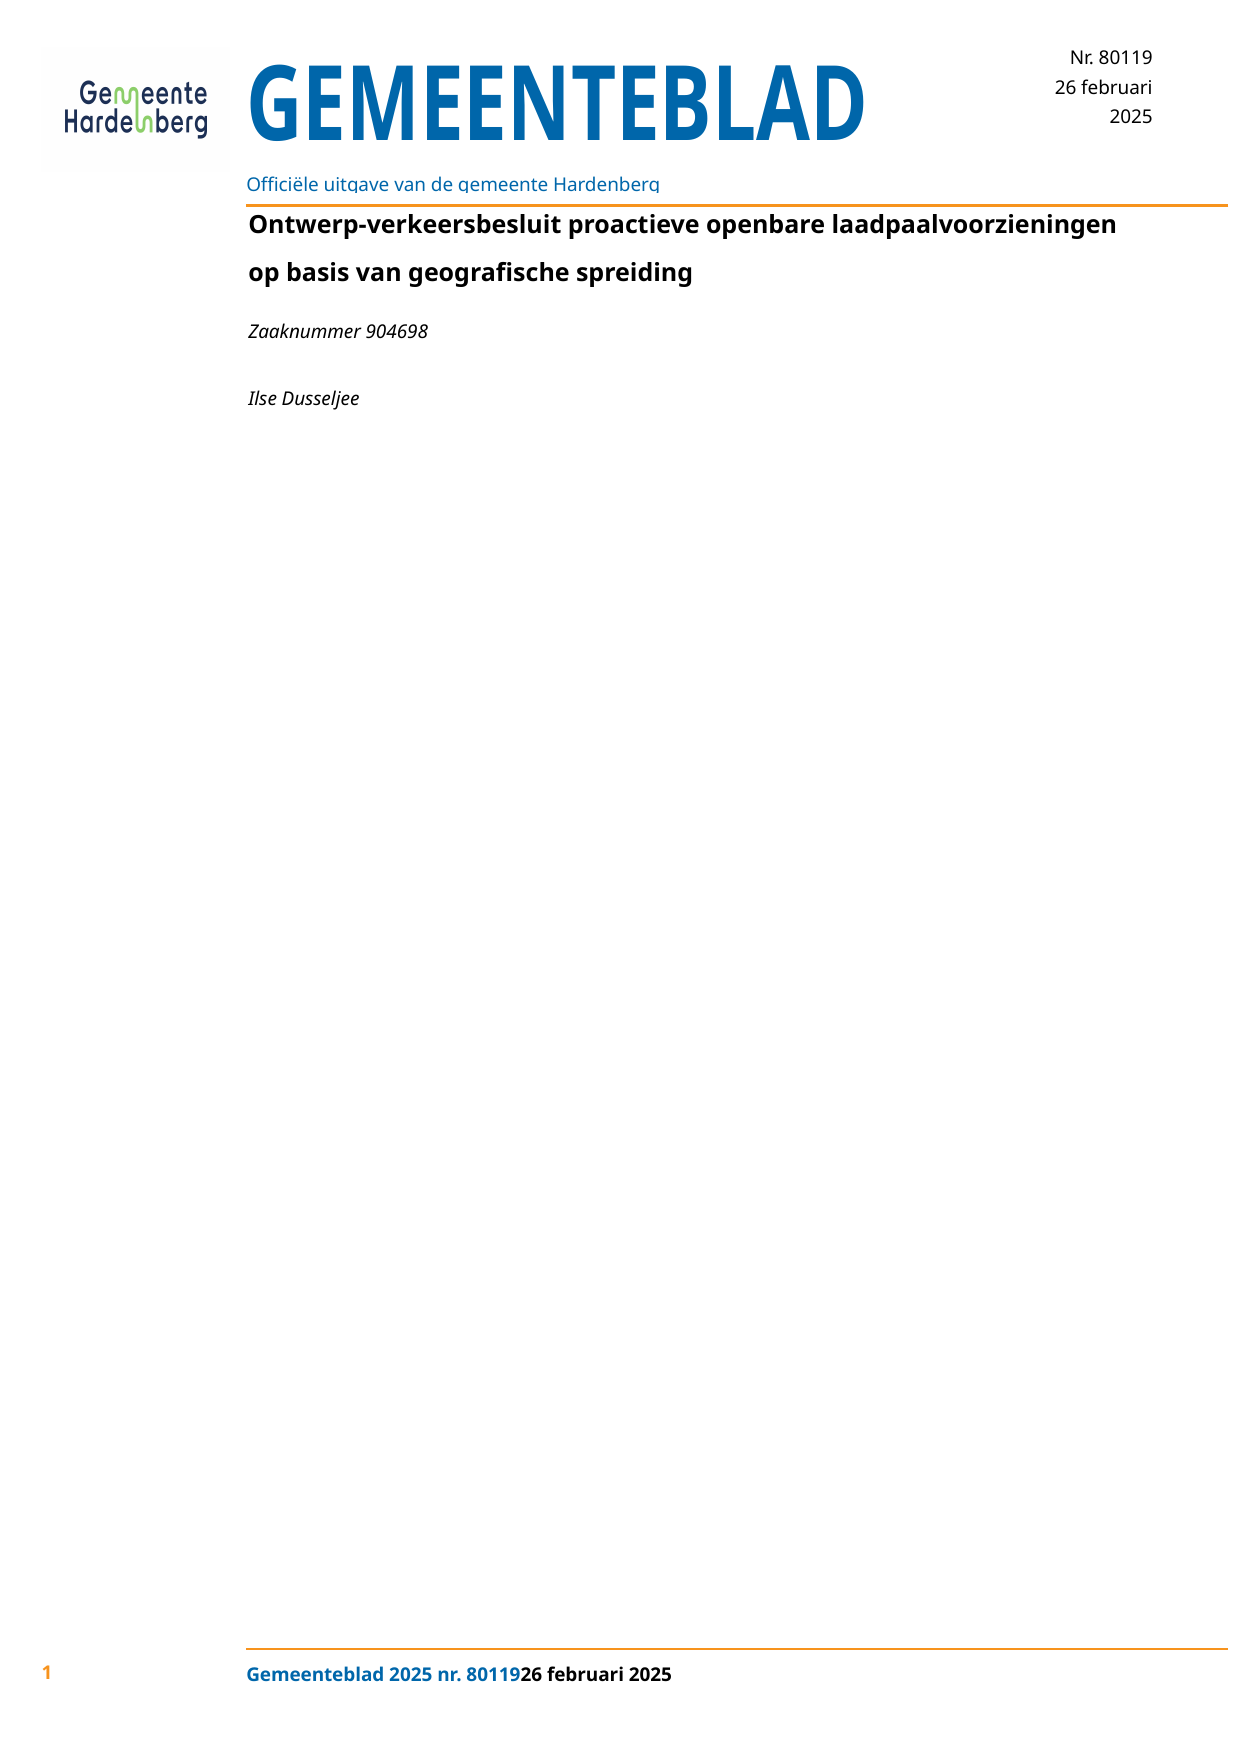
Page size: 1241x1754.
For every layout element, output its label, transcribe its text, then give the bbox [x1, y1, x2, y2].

text Ontwerp-verkeersbesluit proactieve openbare laadpaalvoorzieningen op basis van geografische spreiding [248, 207, 1152, 288]
text Ilse Dusseljee [248, 386, 1152, 411]
picture [41, 47, 231, 172]
text Zaaknummer 904698 [248, 318, 1152, 344]
